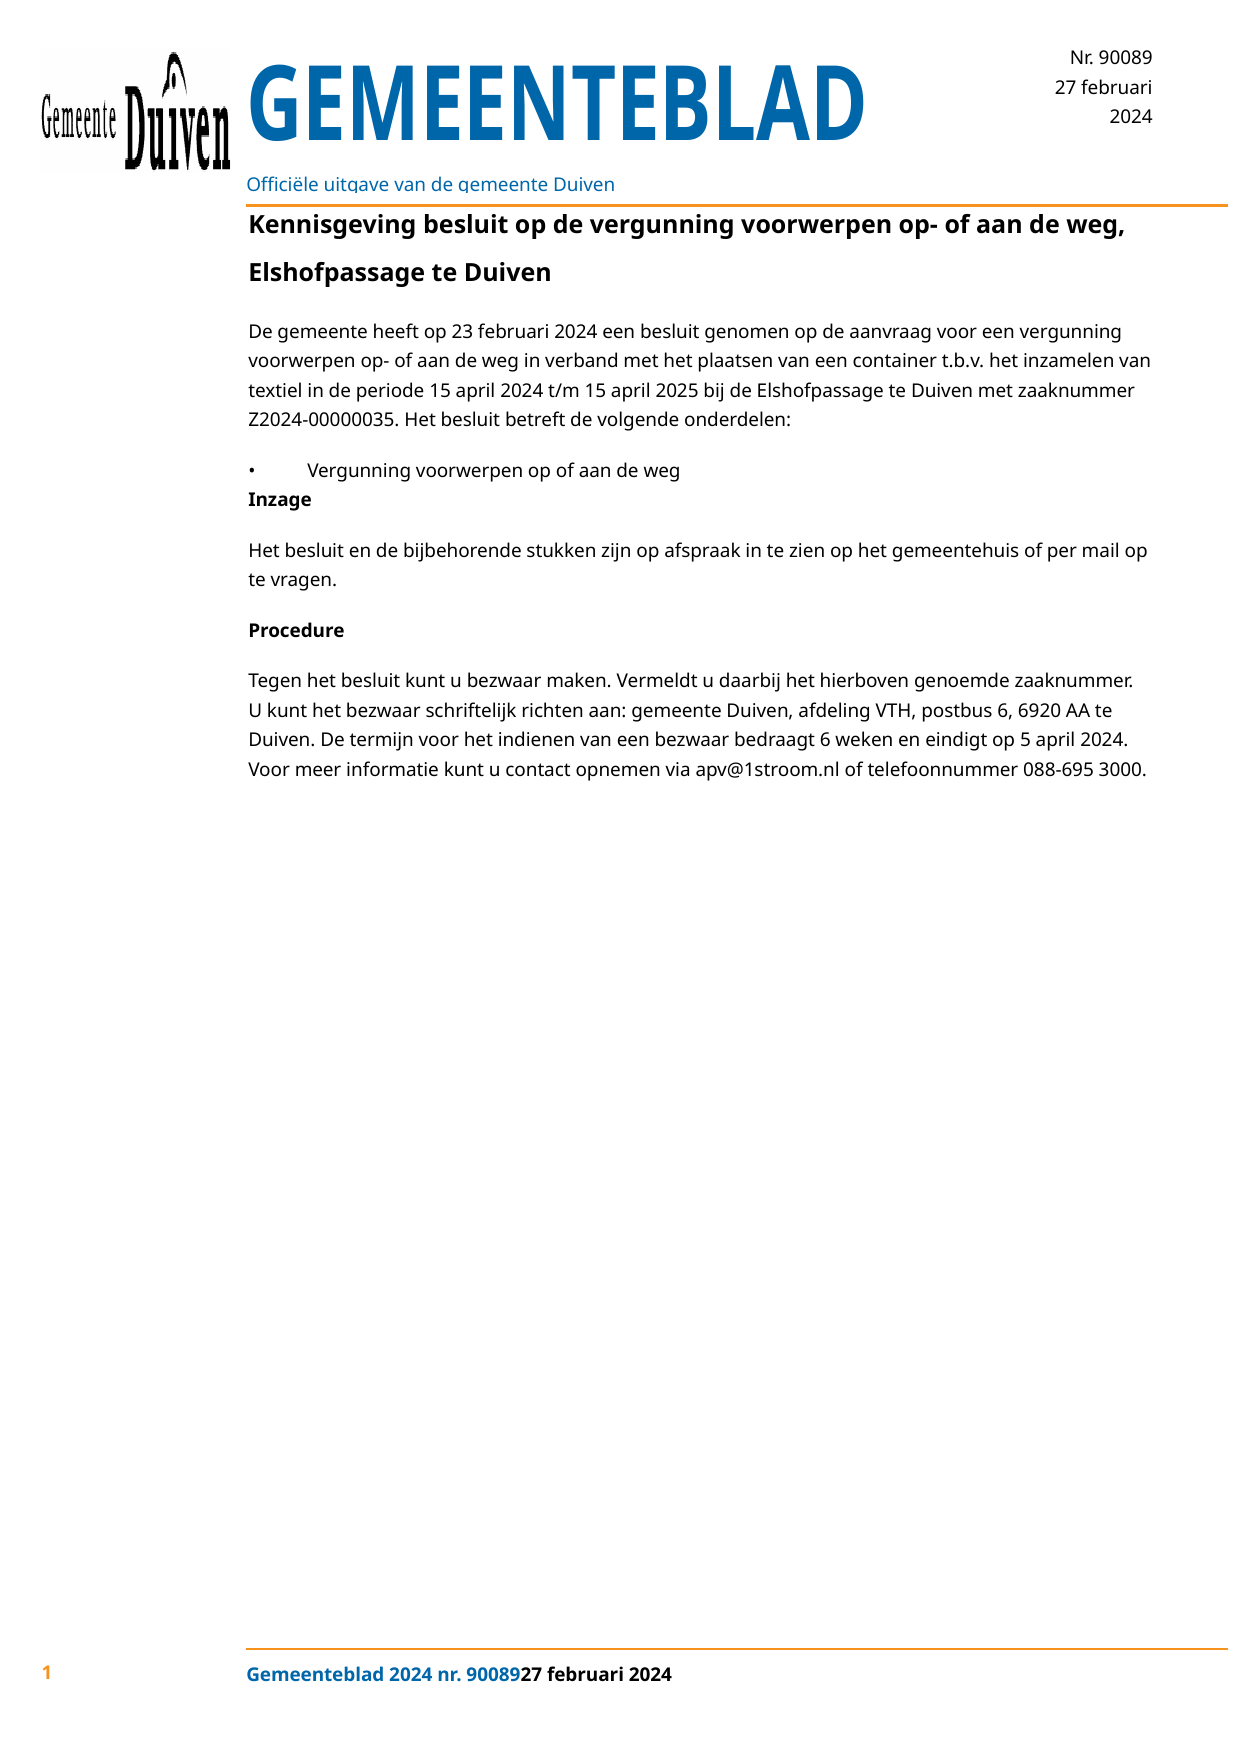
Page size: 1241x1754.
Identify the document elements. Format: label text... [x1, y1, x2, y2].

text Procedure [248, 617, 1152, 643]
text Het besluit en de bijbehorende stukken zijn op afspraak in te zien op het gemeentehuis of per mail op te vragen. [248, 537, 1152, 592]
picture [41, 47, 231, 172]
text De gemeente heeft op 23 februari 2024 een besluit genomen op de aanvraag voor een vergunning voorwerpen op- of aan de weg in verband met het plaatsen van een container t.b.v. het inzamelen van textiel in de periode 15 april 2024 t/m 15 april 2025 bij de Elshofpassage te Duiven met zaaknummer Z2024-00000035. Het besluit betreft de volgende onderdelen: [248, 318, 1152, 432]
text Tegen het besluit kunt u bezwaar maken. Vermeldt u daarbij het hierboven genoemde zaaknummer. U kunt het bezwaar schriftelijk richten aan: gemeente Duiven, afdeling VTH, postbus 6, 6920 AA te Duiven. De termijn voor het indienen van een bezwaar bedraagt 6 weken en eindigt op 5 april 2024. Voor meer informatie kunt u contact opnemen via apv@1stroom.nl of telefoonnummer 088-695 3000. [248, 667, 1152, 782]
text Kennisgeving besluit op de vergunning voorwerpen op- of aan de weg, Elshofpassage te Duiven [248, 207, 1152, 288]
text Inzage [248, 487, 1152, 512]
list Vergunning voorwerpen op of aan de weg [248, 457, 1152, 483]
